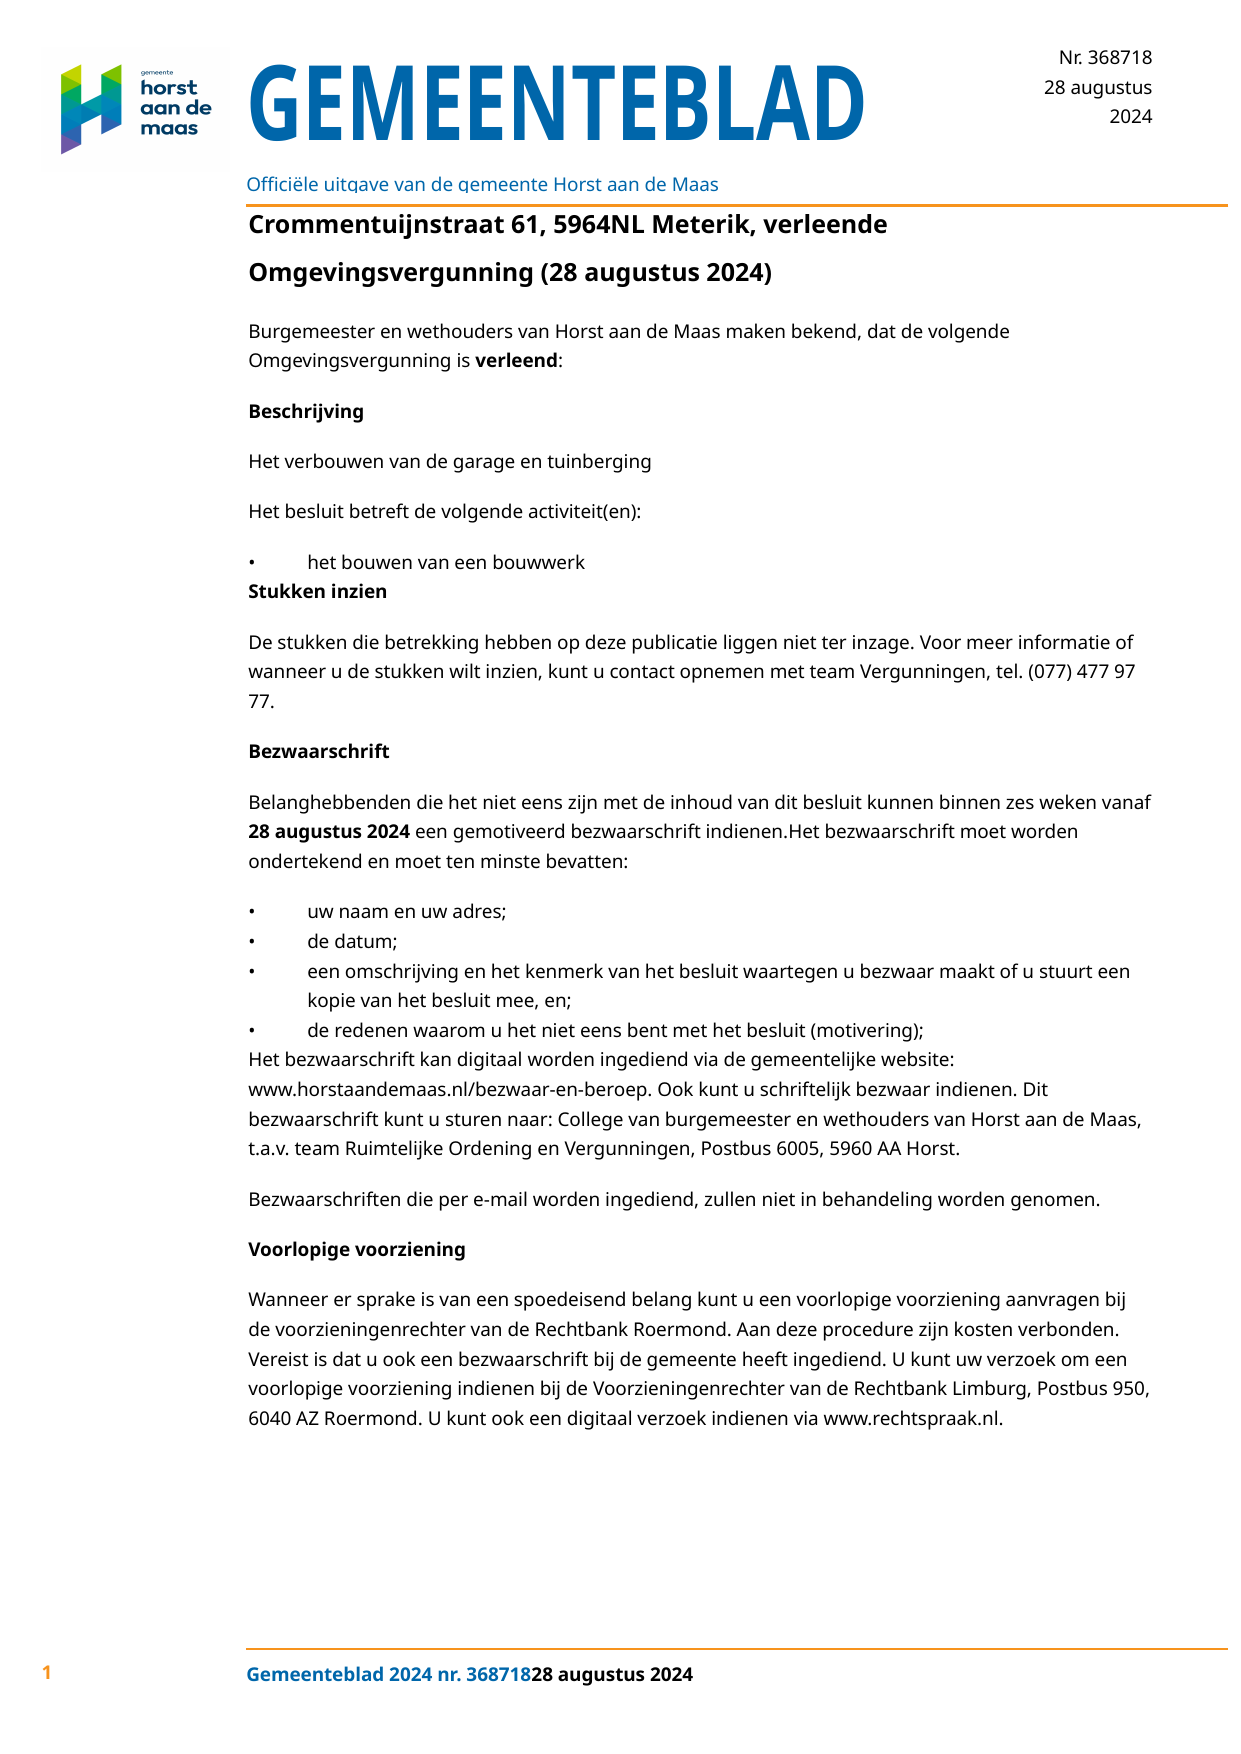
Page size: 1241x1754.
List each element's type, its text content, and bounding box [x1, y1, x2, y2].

text Het verbouwen van de garage en tuinberging [248, 448, 1152, 474]
list uw naam en uw adres; [248, 899, 1152, 924]
text Het besluit betreft de volgende activiteit(en): [248, 499, 1152, 524]
text Wanneer er sprake is van een spoedeisend belang kunt u een voorlopige voorziening aanvragen bij de voorzieningenrechter van de Rechtbank Roermond. Aan deze procedure zijn kosten verbonden. Vereist is dat u ook een bezwaarschrift bij de gemeente heeft ingediend. U kunt uw verzoek om een voorlopige voorziening indienen bij de Voorzieningenrechter van de Rechtbank Limburg, Postbus 950, 6040 AZ Roermond. U kunt ook een digitaal verzoek indienen via www.rechtspraak.nl. [248, 1287, 1152, 1431]
text De stukken die betrekking hebben op deze publicatie liggen niet ter inzage. Voor meer informatie of wanneer u de stukken wilt inzien, kunt u contact opnemen met team Vergunningen, tel. (077) 477 97 77. [248, 629, 1152, 714]
text Stukken inzien [248, 579, 1152, 604]
text Bezwaarschrift [248, 739, 1152, 764]
text Crommentuijnstraat 61, 5964NL Meterik, verleende Omgevingsvergunning (28 augustus 2024) [248, 207, 1152, 288]
list het bouwen van een bouwwerk [248, 549, 1152, 575]
text Het bezwaarschrift kan digitaal worden ingediend via de gemeentelijke website: www.horstaandemaas.nl/bezwaar-en-beroep. Ook kunt u schriftelijk bezwaar indienen. Dit bezwaarschrift kunt u sturen naar: College van burgemeester en wethouders van Horst aan de Maas, t.a.v. team Ruimtelijke Ordening en Vergunningen, Postbus 6005, 5960 AA Horst. [248, 1047, 1152, 1161]
text Beschrijving [248, 398, 1152, 424]
picture [41, 47, 231, 172]
text Voorlopige voorziening [248, 1236, 1152, 1262]
list een omschrijving en het kenmerk van het besluit waartegen u bezwaar maakt of u stuurt een kopie van het besluit mee, en; [248, 958, 1152, 1013]
list de datum; [248, 928, 1152, 954]
text Burgemeester en wethouders van Horst aan de Maas maken bekend, dat de volgende Omgevingsvergunning is verleend: [248, 318, 1152, 373]
list de redenen waarom u het niet eens bent met het besluit (motivering); [248, 1017, 1152, 1043]
text Bezwaarschriften die per e-mail worden ingediend, zullen niet in behandeling worden genomen. [248, 1186, 1152, 1212]
text Belanghebbenden die het niet eens zijn met de inhoud van dit besluit kunnen binnen zes weken vanaf 28 augustus 2024 een gemotiveerd bezwaarschrift indienen.Het bezwaarschrift moet worden ondertekend en moet ten minste bevatten: [248, 789, 1152, 874]
